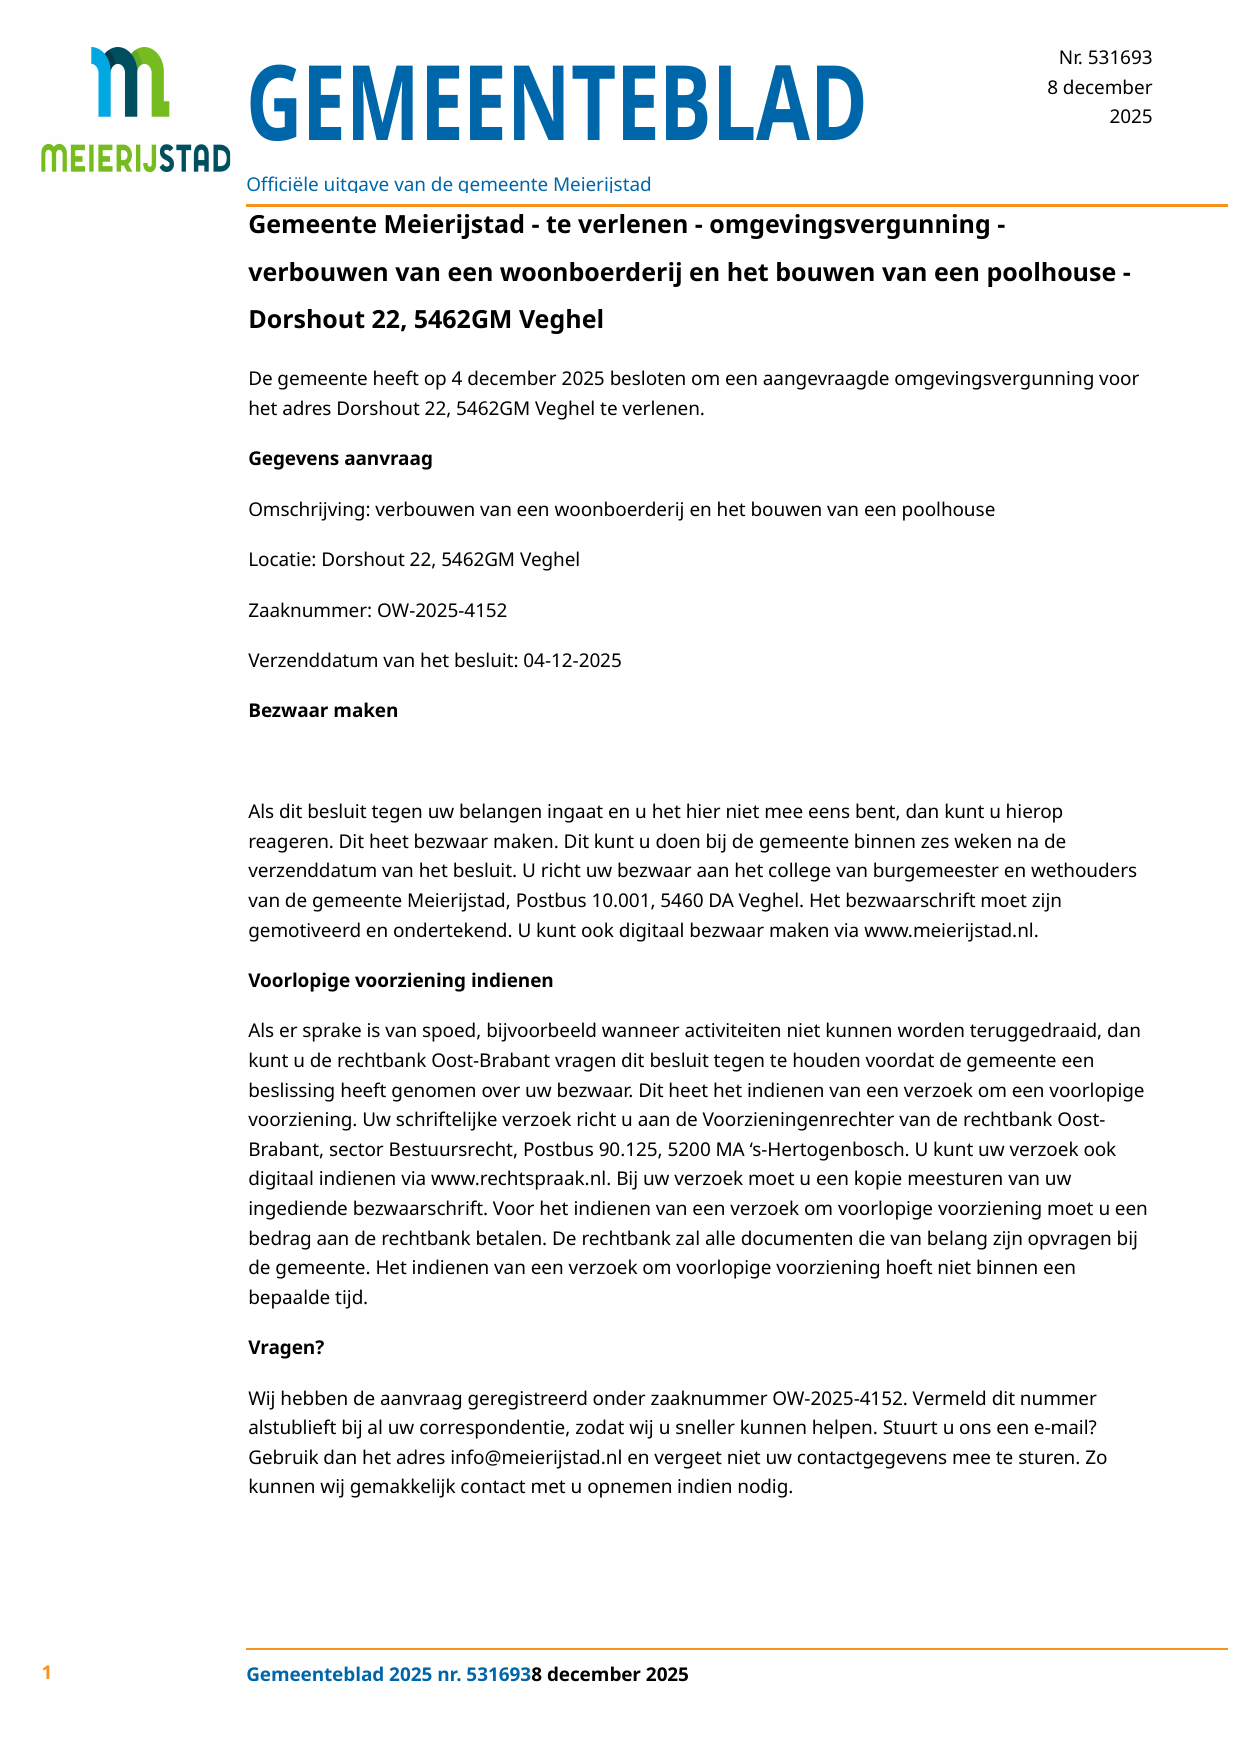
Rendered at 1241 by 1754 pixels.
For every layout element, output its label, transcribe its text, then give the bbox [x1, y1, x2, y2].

text Gemeente Meierijstad - te verlenen - omgevingsvergunning - verbouwen van een woonboerderij en het bouwen van een poolhouse - Dorshout 22, 5462GM Veghel [248, 207, 1152, 336]
text Zaaknummer: OW-2025-4152 [248, 597, 1152, 622]
text Locatie: Dorshout 22, 5462GM Veghel [248, 546, 1152, 572]
text Bezwaar maken [248, 698, 1152, 723]
text Verzenddatum van het besluit: 04-12-2025 [248, 647, 1152, 673]
text Omschrijving: verbouwen van een woonboerderij en het bouwen van een poolhouse [248, 496, 1152, 522]
text Voorlopige voorziening indienen [248, 967, 1152, 993]
text Wij hebben de aanvraag geregistreerd onder zaaknummer OW-2025-4152. Vermeld dit nummer alstublieft bij al uw correspondentie, zodat wij u sneller kunnen helpen. Stuurt u ons een e-mail? Gebruik dan het adres info@meierijstad.nl en vergeet niet uw contactgegevens mee te sturen. Zo kunnen wij gemakkelijk contact met u opnemen indien nodig. [248, 1385, 1152, 1499]
text Gegevens aanvraag [248, 446, 1152, 471]
text De gemeente heeft op 4 december 2025 besloten om een aangevraagde omgevingsvergunning voor het adres Dorshout 22, 5462GM Veghel te verlenen. [248, 366, 1152, 421]
text Vragen? [248, 1334, 1152, 1360]
picture [41, 47, 231, 172]
text Als dit besluit tegen uw belangen ingaat en u het hier niet mee eens bent, dan kunt u hierop reageren. Dit heet bezwaar maken. Dit kunt u doen bij de gemeente binnen zes weken na de verzenddatum van het besluit. U richt uw bezwaar aan het college van burgemeester en wethouders van de gemeente Meierijstad, Postbus 10.001, 5460 DA Veghel. Het bezwaarschrift moet zijn gemotiveerd en ondertekend. U kunt ook digitaal bezwaar maken via www.meierijstad.nl. [248, 798, 1152, 942]
text Als er sprake is van spoed, bijvoorbeeld wanneer activiteiten niet kunnen worden teruggedraaid, dan kunt u de rechtbank Oost-Brabant vragen dit besluit tegen te houden voordat de gemeente een beslissing heeft genomen over uw bezwaar. Dit heet het indienen van een verzoek om een voorlopige voorziening. Uw schriftelijke verzoek richt u aan de Voorzieningenrechter van de rechtbank Oost-Brabant, sector Bestuursrecht, Postbus 90.125, 5200 MA ‘s-Hertogenbosch. U kunt uw verzoek ook digitaal indienen via www.rechtspraak.nl. Bij uw verzoek moet u een kopie meesturen van uw ingediende bezwaarschrift. Voor het indienen van een verzoek om voorlopige voorziening moet u een bedrag aan de rechtbank betalen. De rechtbank zal alle documenten die van belang zijn opvragen bij de gemeente. Het indienen van een verzoek om voorlopige voorziening hoeft niet binnen een bepaalde tijd. [248, 1018, 1152, 1309]
